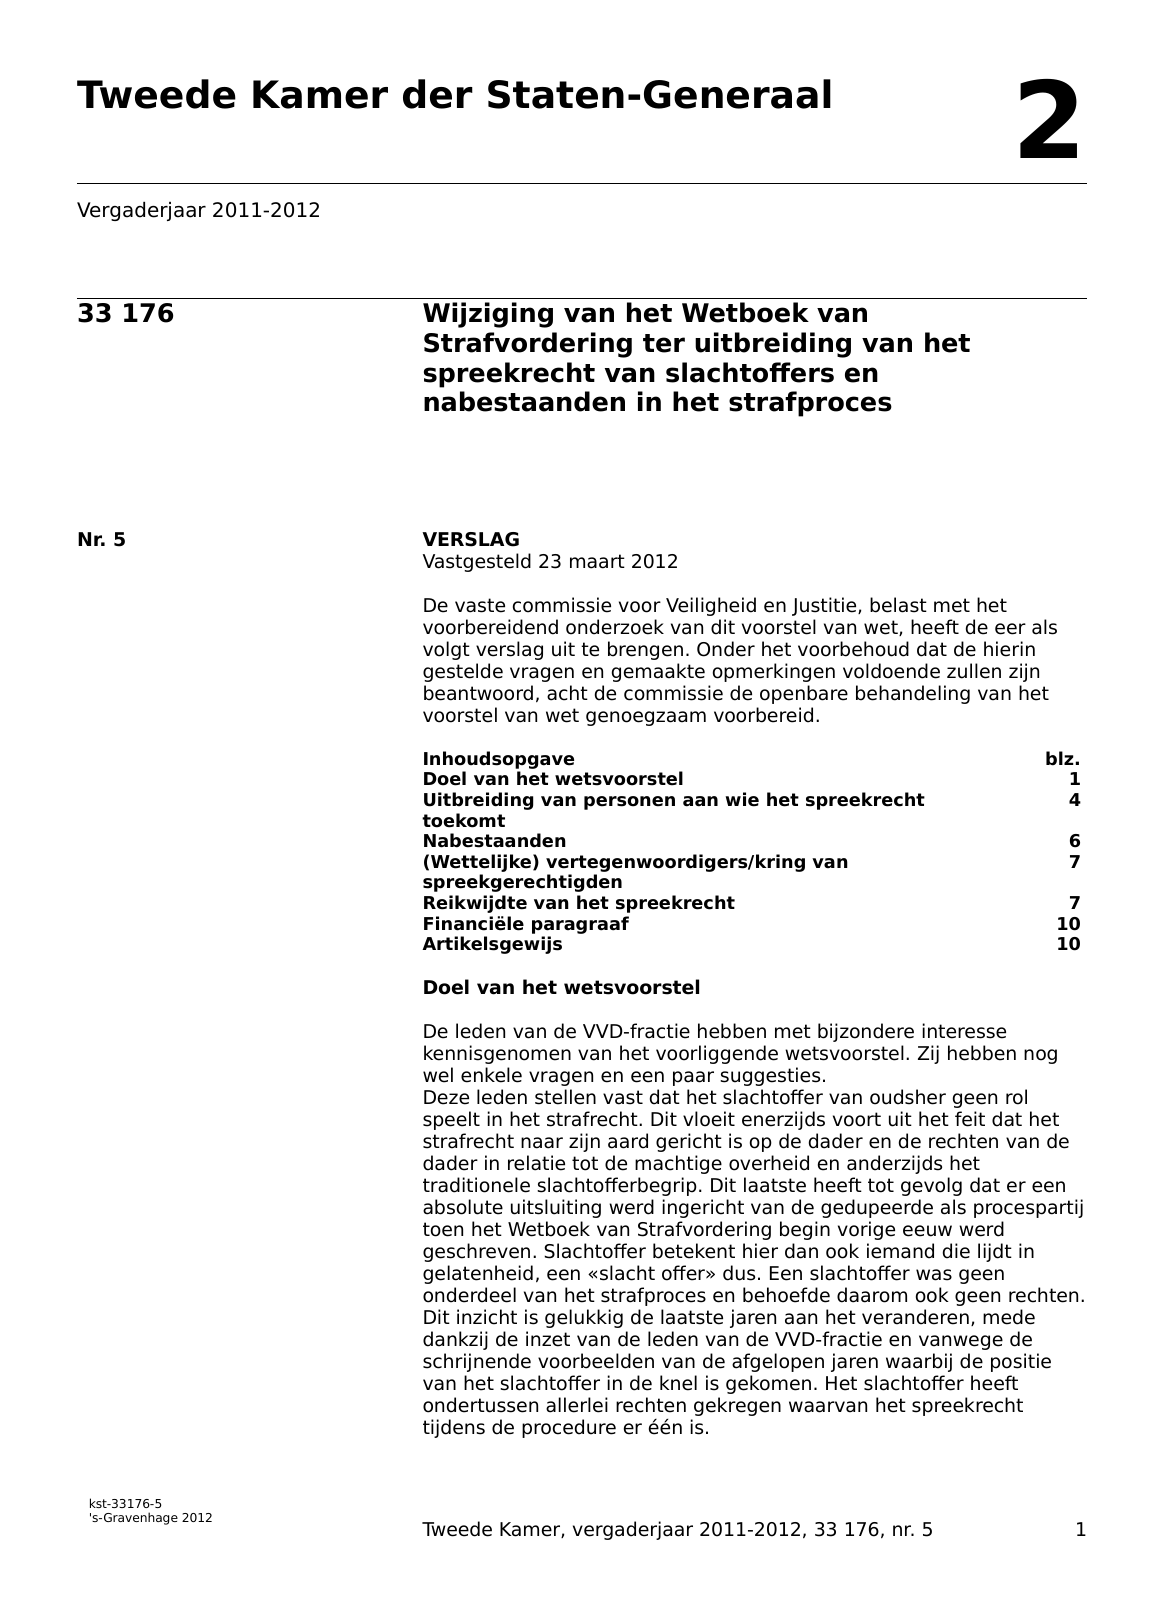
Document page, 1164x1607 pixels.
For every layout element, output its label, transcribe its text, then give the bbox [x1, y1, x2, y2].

table_cell Artikelsgewijs [422, 934, 1013, 955]
table_cell 7 [1013, 852, 1087, 893]
table_header 2 [886, 59, 1087, 183]
subtitle 33 176 Wijziging van het Wetboek van Strafvordering ter uitbreiding van het spreekrecht van slachtoffers en nabestaanden in het strafproces [77, 299, 1087, 418]
text Deze leden stellen vast dat het slachtoffer van oudsher geen rol speelt in het strafrecht. Dit vloeit enerzijds voort uit het feit dat het strafrecht naar zijn aard gericht is op de dader en de rechten van de dader in relatie tot de machtige overheid en anderzijds het traditionele slachtofferbegrip. Dit laatste heeft tot gevolg dat er een absolute uitsluiting werd ingericht van de gedupeerde als procespartij toen het Wetboek van Strafvordering begin vorige eeuw werd geschreven. Slachtoffer betekent hier dan ook iemand die lijdt in gelatenheid, een «slacht offer» dus. Een slachtoffer was geen onderdeel van het strafproces en behoefde daarom ook geen rechten. Dit inzicht is gelukkig de laatste jaren aan het veranderen, mede dankzij de inzet van de leden van de VVD-fractie en vanwege de schrijnende voorbeelden van de afgelopen jaren waarbij de positie van het slachtoffer in de knel is gekomen. Het slachtoffer heeft ondertussen allerlei rechten gekregen waarvan het spreekrecht tijdens de procedure er één is. [422, 1087, 1087, 1439]
table_cell Vergaderjaar 2011-2012 [77, 184, 1087, 298]
table_cell 10 [1013, 914, 1087, 934]
table_cell Nabestaanden [422, 831, 1013, 852]
text Vastgesteld 23 maart 2012 [422, 551, 1087, 573]
subtitle Nr. 5 VERSLAG [77, 529, 1087, 551]
table_header Tweede Kamer der Staten-Generaal [77, 59, 886, 183]
table_cell 6 [1013, 831, 1087, 852]
table_cell (Wettelijke) vertegenwoordigers/kring van spreekgerechtigden [422, 852, 1013, 893]
table_cell Financiële paragraaf [422, 914, 1013, 934]
table_cell 7 [1013, 893, 1087, 914]
text kst-33176-5 [88, 1497, 323, 1511]
table_cell Uitbreiding van personen aan wie het spreekrecht toekomt [422, 790, 1013, 831]
subtitle Doel van het wetsvoorstel [422, 977, 1087, 999]
table_cell Doel van het wetsvoorstel [422, 769, 1013, 790]
text De leden van de VVD-fractie hebben met bijzondere interesse kennisgenomen van het voorliggende wetsvoorstel. Zij hebben nog wel enkele vragen en een paar suggesties. [422, 1021, 1087, 1087]
table_cell 10 [1013, 934, 1087, 955]
table_header Inhoudsopgave [422, 749, 1013, 769]
table_header blz. [1013, 749, 1087, 769]
table_cell 4 [1013, 790, 1087, 831]
table_cell Reikwijdte van het spreekrecht [422, 893, 1013, 914]
text De vaste commissie voor Veiligheid en Justitie, belast met het voorbereidend onderzoek van dit voorstel van wet, heeft de eer als volgt verslag uit te brengen. Onder het voorbehoud dat de hierin gestelde vragen en gemaakte opmerkingen voldoende zullen zijn beantwoord, acht de commissie de openbare behandeling van het voorstel van wet genoegzaam voorbereid. [422, 595, 1087, 727]
table_cell 1 [1013, 769, 1087, 790]
text 's-Gravenhage 2012 [88, 1511, 323, 1525]
